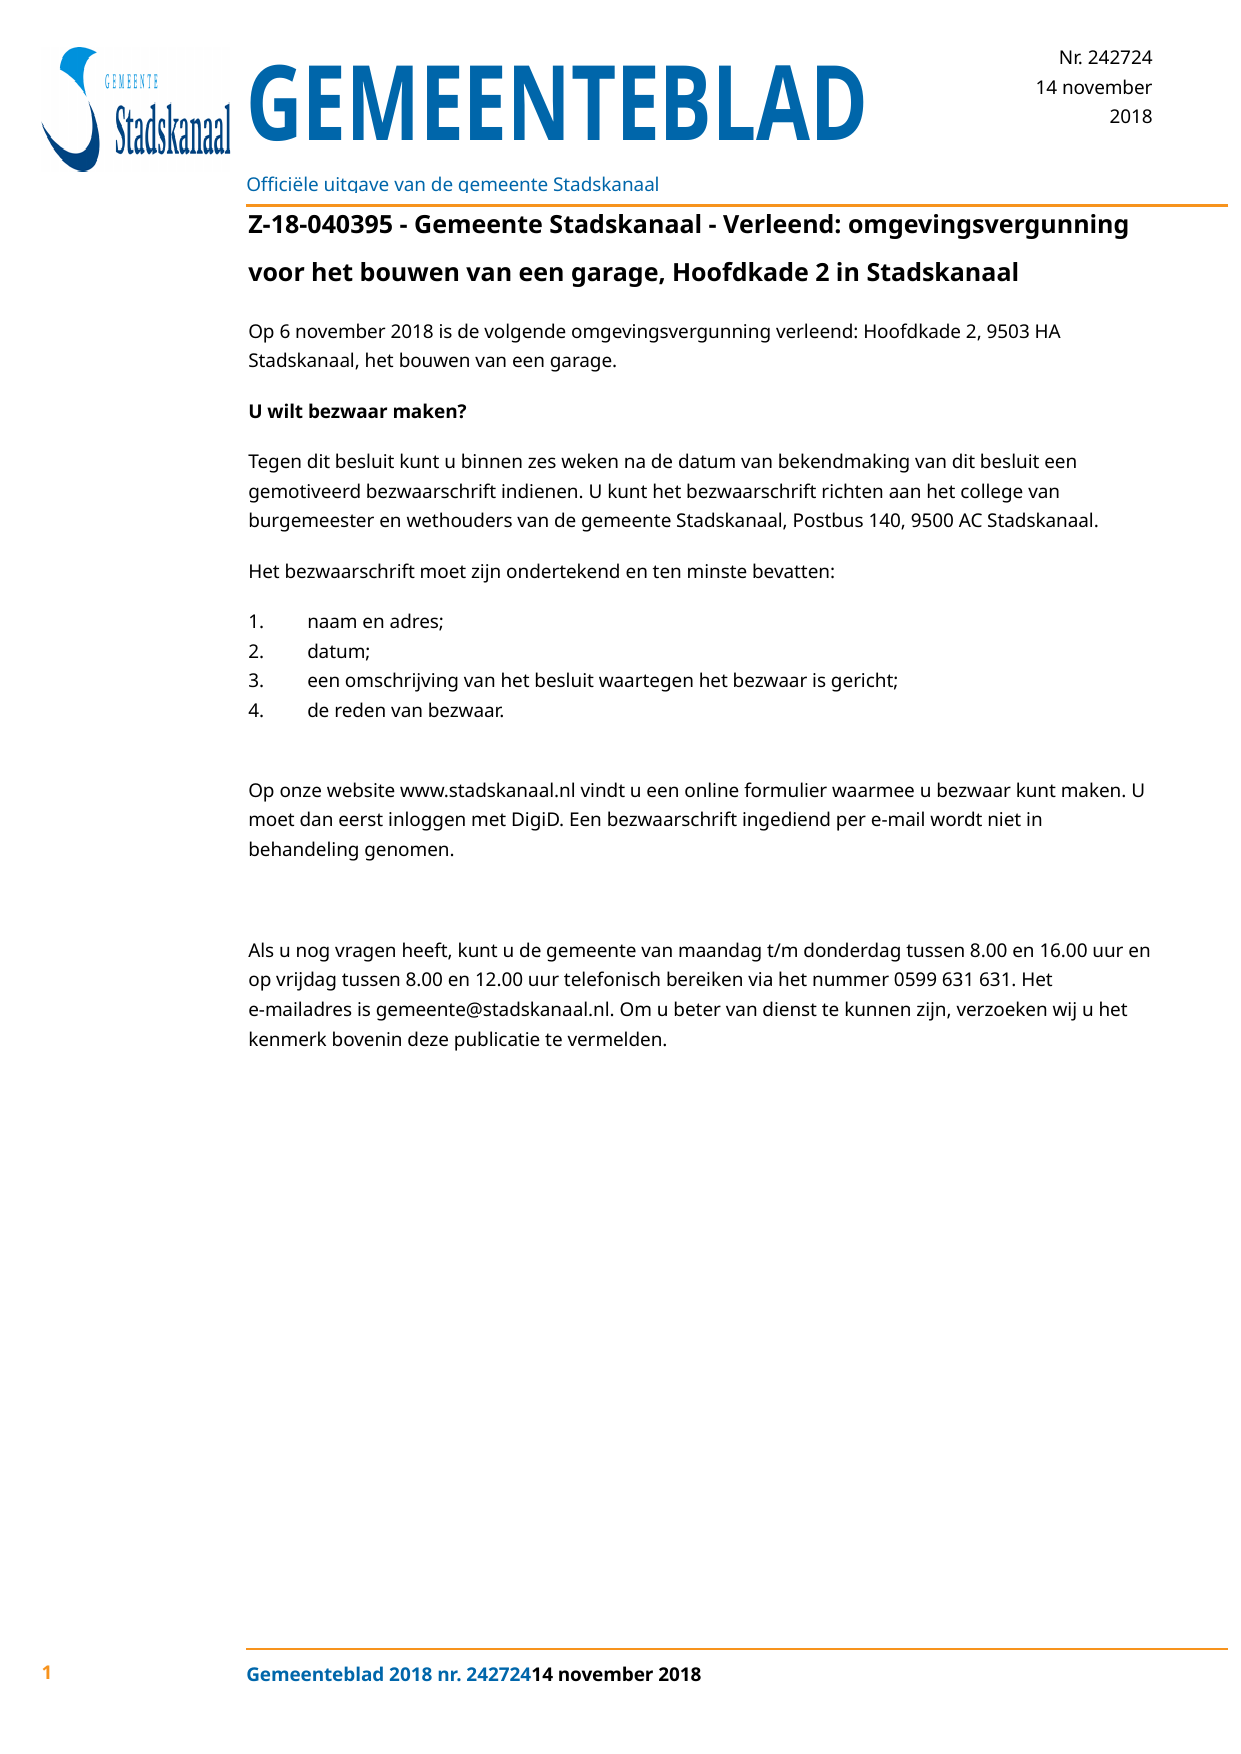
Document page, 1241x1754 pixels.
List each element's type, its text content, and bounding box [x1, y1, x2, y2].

text Op 6 november 2018 is de volgende omgevingsvergunning verleend: Hoofdkade 2, 9503 HA Stadskanaal, het bouwen van een garage. [248, 318, 1152, 373]
list naam en adres; [248, 608, 1152, 634]
list een omschrijving van het besluit waartegen het bezwaar is gericht; [248, 667, 1152, 693]
text Z-18-040395 - Gemeente Stadskanaal - Verleend: omgevingsvergunning voor het bouwen van een garage, Hoofdkade 2 in Stadskanaal [248, 207, 1152, 288]
picture [41, 47, 231, 172]
text Op onze website www.stadskanaal.nl vindt u een online formulier waarmee u bezwaar kunt maken. U moet dan eerst inloggen met DigiD. Een bezwaarschrift ingediend per e-mail wordt niet in behandeling genomen. [248, 777, 1152, 862]
text Als u nog vragen heeft, kunt u de gemeente van maandag t/m donderdag tussen 8.00 en 16.00 uur en op vrijdag tussen 8.00 en 12.00 uur telefonisch bereiken via het nummer 0599 631 631. Het e‑mailadres is gemeente@stadskanaal.nl. Om u beter van dienst te kunnen zijn, verzoeken wij u het kenmerk bovenin deze publicatie te vermelden. [248, 937, 1152, 1052]
text Het bezwaarschrift moet zijn ondertekend en ten minste bevatten: [248, 558, 1152, 584]
list de reden van bezwaar. [248, 697, 1152, 723]
text U wilt bezwaar maken? [248, 398, 1152, 424]
text Tegen dit besluit kunt u binnen zes weken na de datum van bekendmaking van dit besluit een gemotiveerd bezwaarschrift indienen. U kunt het bezwaarschrift richten aan het college van burgemeester en wethouders van de gemeente Stadskanaal, Postbus 140, 9500 AC Stadskanaal. [248, 448, 1152, 533]
list datum; [248, 638, 1152, 664]
